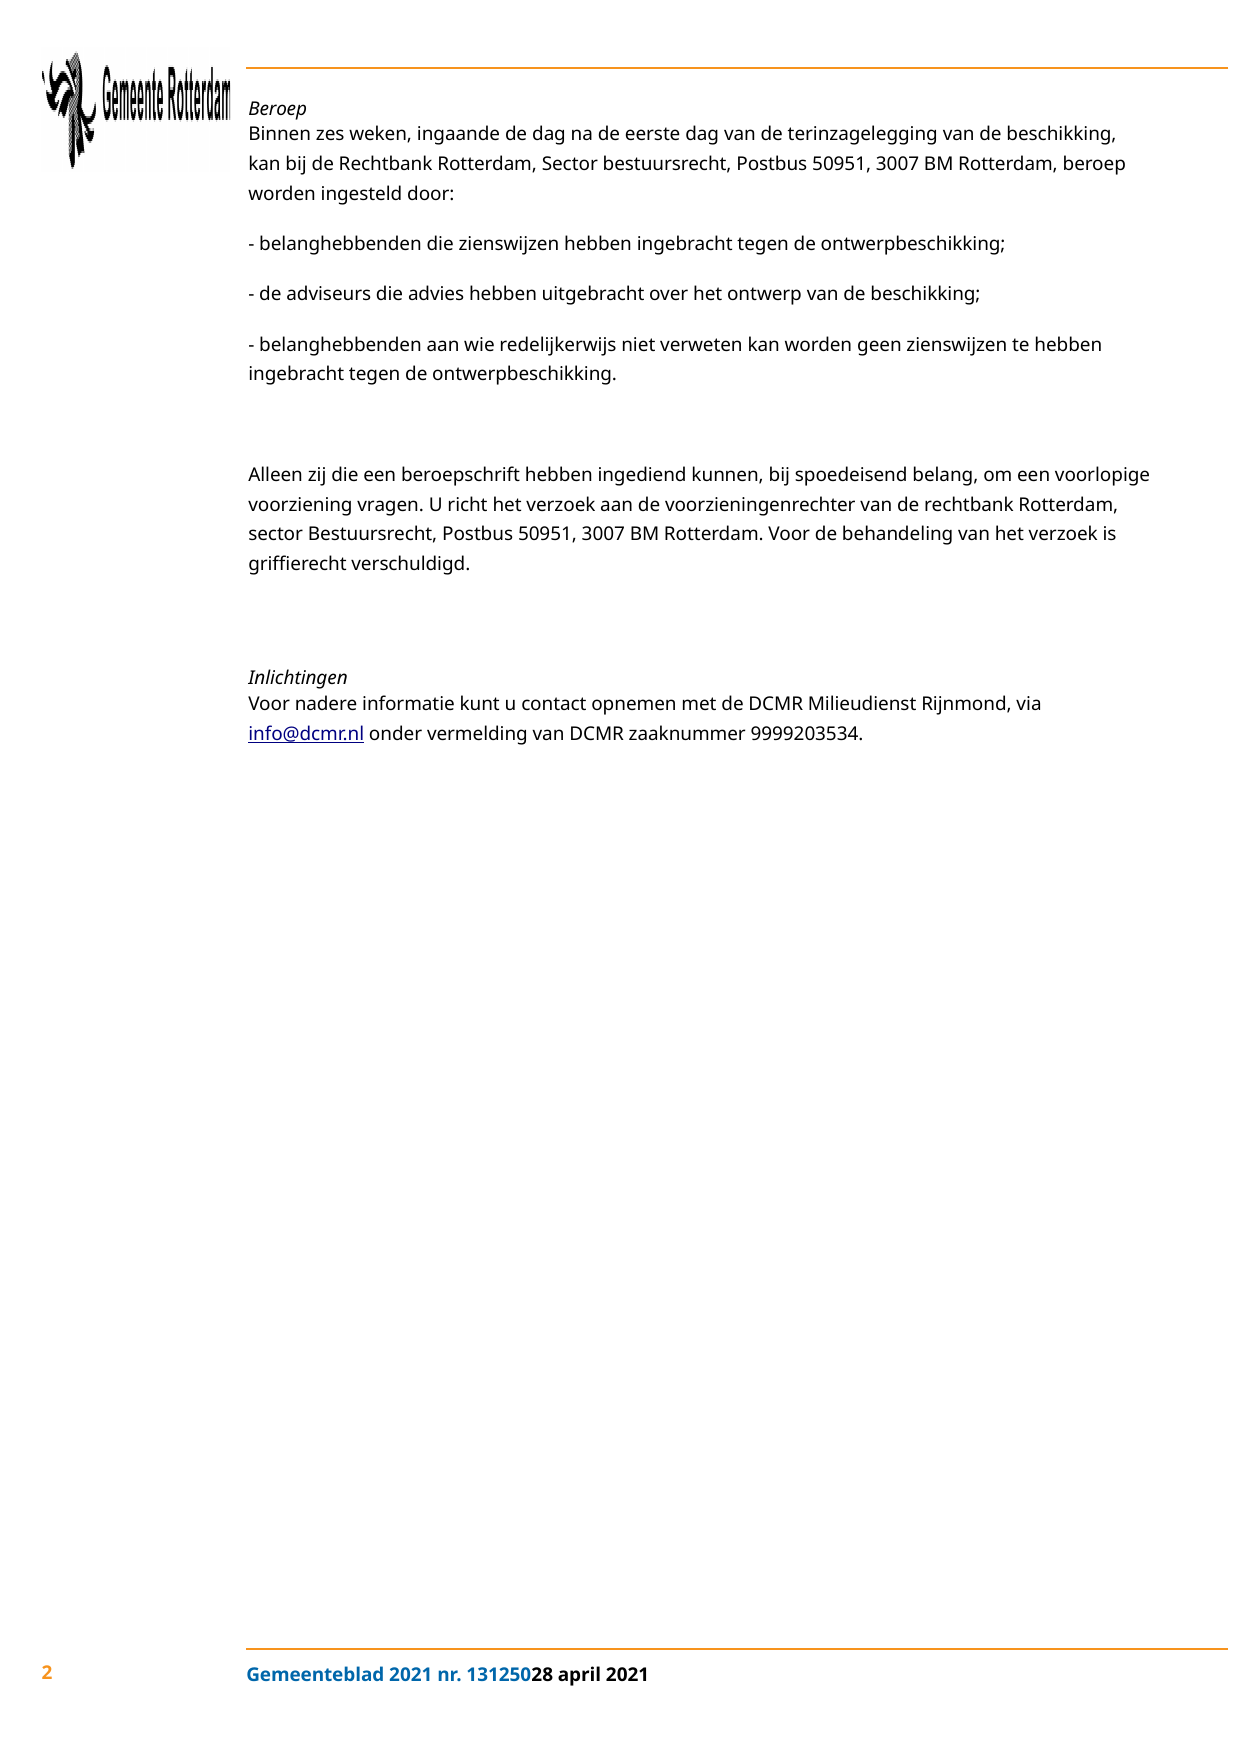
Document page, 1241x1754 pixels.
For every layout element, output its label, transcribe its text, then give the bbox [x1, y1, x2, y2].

text Binnen zes weken, ingaande de dag na de eerste dag van de terinzagelegging van de beschikking, kan bij de Rechtbank Rotterdam, Sector bestuursrecht, Postbus 50951, 3007 BM Rotterdam, beroep worden ingesteld door: [248, 121, 1152, 205]
text - belanghebbenden aan wie redelijkerwijs niet verweten kan worden geen zienswijzen te hebben ingebracht tegen de ontwerpbeschikking. [248, 331, 1152, 386]
text Alleen zij die een beroepschrift hebben ingediend kunnen, bij spoedeisend belang, om een voorlopige voorziening vragen. U richt het verzoek aan de voorzieningenrechter van de rechtbank Rotterdam, sector Bestuursrecht, Postbus 50951, 3007 BM Rotterdam. Voor de behandeling van het verzoek is griffierecht verschuldigd. [248, 461, 1152, 576]
text - de adviseurs die advies hebben uitgebracht over het ontwerp van de beschikking; [248, 281, 1152, 306]
text Beroep [248, 95, 1152, 121]
text - belanghebbenden die zienswijzen hebben ingebracht tegen de ontwerpbeschikking; [248, 230, 1152, 256]
text Inlichtingen [248, 664, 1152, 690]
picture [41, 47, 231, 172]
text Voor nadere informatie kunt u contact opnemen met de DCMR Milieudienst Rijnmond, via info@dcmr.nl onder vermelding van DCMR zaaknummer 9999203534. [248, 690, 1152, 746]
